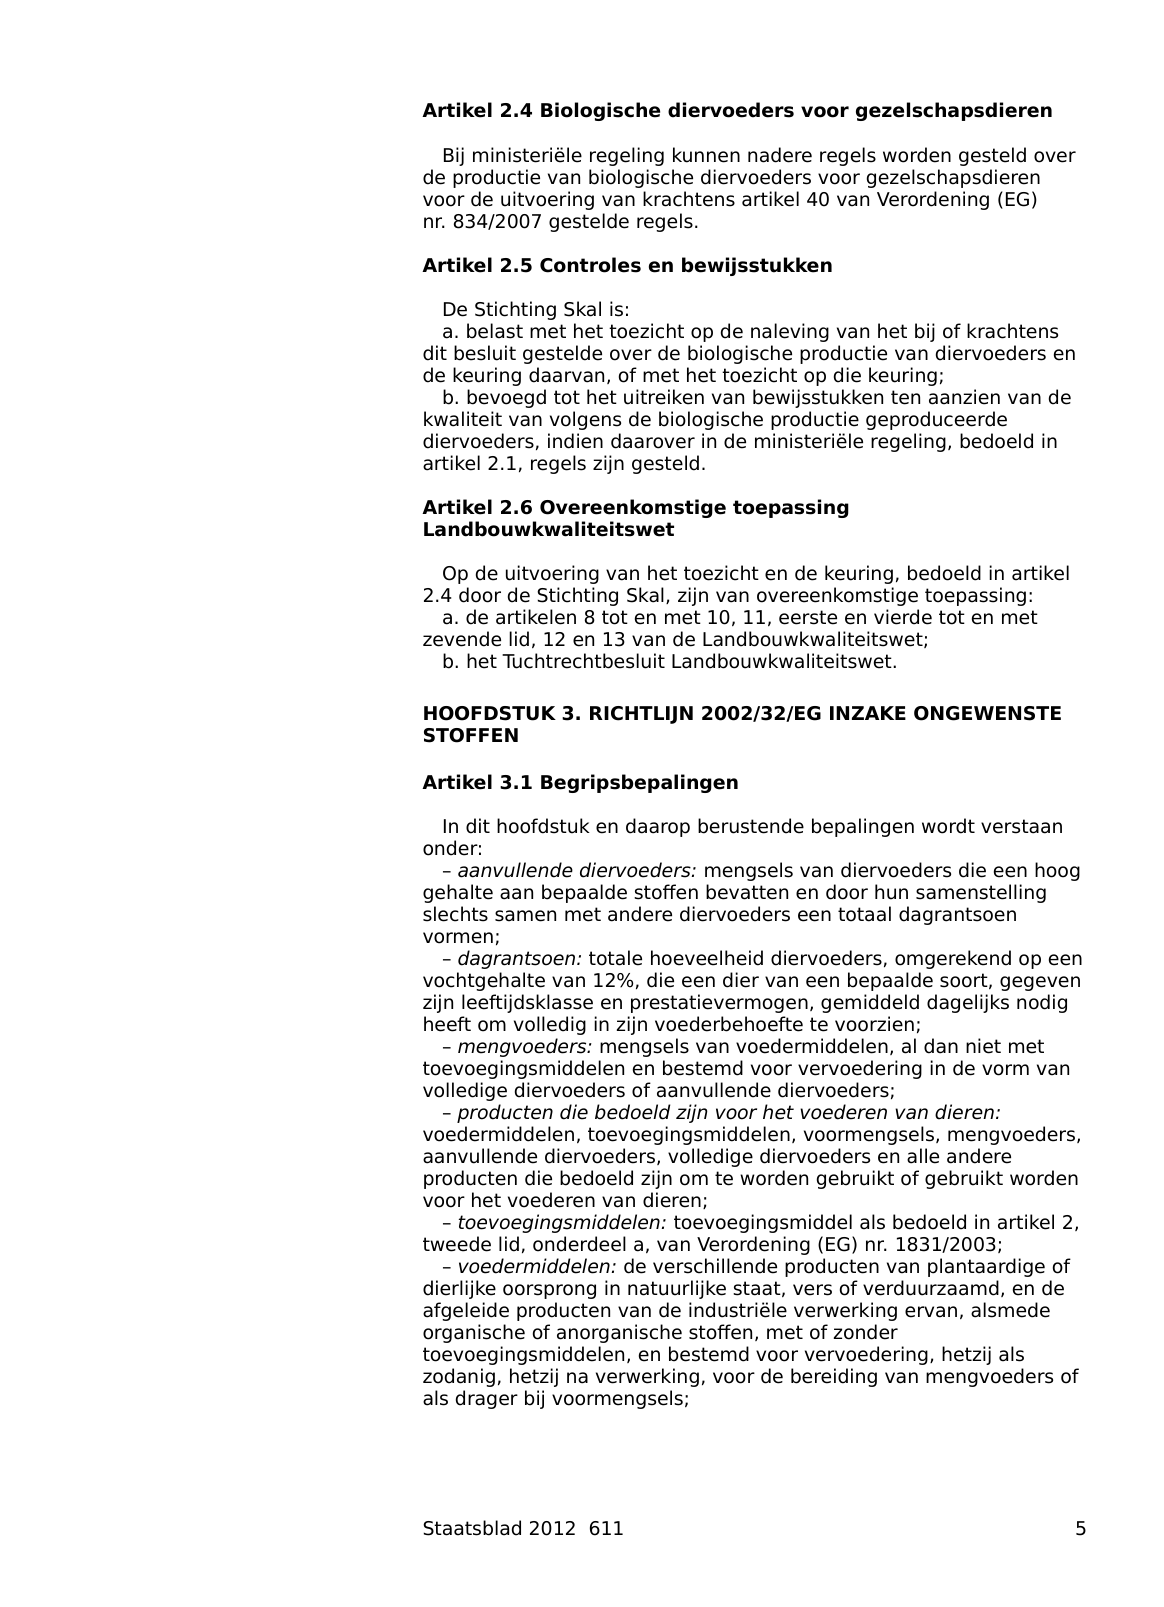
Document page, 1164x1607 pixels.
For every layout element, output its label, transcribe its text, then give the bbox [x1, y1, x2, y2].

text – dagrantsoen: totale hoeveelheid diervoeders, omgerekend op een vochtgehalte van 12%, die een dier van een bepaalde soort, gegeven zijn leeftijdsklasse en prestatievermogen, gemiddeld dagelijks nodig heeft om volledig in zijn voederbehoefte te voorzien; [422, 948, 1087, 1036]
subtitle HOOFDSTUK 3. RICHTLIJN 2002/32/EG INZAKE ONGEWENSTE STOFFEN [422, 703, 1087, 747]
text – toevoegingsmiddelen: toevoegingsmiddel als bedoeld in artikel 2, tweede lid, onderdeel a, van Verordening (EG) nr. 1831/2003; [422, 1212, 1087, 1256]
text Bij ministeriële regeling kunnen nadere regels worden gesteld over de productie van biologische diervoeders voor gezelschapsdieren voor de uitvoering van krachtens artikel 40 van Verordening (EG) nr. 834/2007 gestelde regels. [422, 144, 1087, 232]
text a. belast met het toezicht op de naleving van het bij of krachtens dit besluit gestelde over de biologische productie van diervoeders en de keuring daarvan, of met het toezicht op die keuring; [422, 321, 1087, 387]
subtitle Artikel 2.4 Biologische diervoeders voor gezelschapsdieren [422, 100, 1087, 122]
subtitle Artikel 2.5 Controles en bewijsstukken [422, 255, 1087, 277]
text In dit hoofdstuk en daarop berustende bepalingen wordt verstaan onder: [422, 816, 1087, 860]
subtitle Artikel 2.6 Overeenkomstige toepassing Landbouwkwaliteitswet [422, 497, 1087, 541]
text a. de artikelen 8 tot en met 10, 11, eerste en vierde tot en met zevende lid, 12 en 13 van de Landbouwkwaliteitswet; [422, 607, 1087, 651]
text – aanvullende diervoeders: mengsels van diervoeders die een hoog gehalte aan bepaalde stoffen bevatten en door hun samenstelling slechts samen met andere diervoeders een totaal dagrantsoen vormen; [422, 860, 1087, 948]
text De Stichting Skal is: [422, 299, 1087, 321]
text – producten die bedoeld zijn voor het voederen van dieren: voedermiddelen, toevoegingsmiddelen, voormengsels, mengvoeders, aanvullende diervoeders, volledige diervoeders en alle andere producten die bedoeld zijn om te worden gebruikt of gebruikt worden voor het voederen van dieren; [422, 1102, 1087, 1212]
text b. het Tuchtrechtbesluit Landbouwkwaliteitswet. [422, 651, 1087, 673]
text – mengvoeders: mengsels van voedermiddelen, al dan niet met toevoegingsmiddelen en bestemd voor vervoedering in de vorm van volledige diervoeders of aanvullende diervoeders; [422, 1036, 1087, 1102]
text – voedermiddelen: de verschillende producten van plantaardige of dierlijke oorsprong in natuurlijke staat, vers of verduurzaamd, en de afgeleide producten van de industriële verwerking ervan, alsmede organische of anorganische stoffen, met of zonder toevoegingsmiddelen, en bestemd voor vervoedering, hetzij als zodanig, hetzij na verwerking, voor de bereiding van mengvoeders of als drager bij voormengsels; [422, 1256, 1087, 1409]
text Op de uitvoering van het toezicht en de keuring, bedoeld in artikel 2.4 door de Stichting Skal, zijn van overeenkomstige toepassing: [422, 563, 1087, 607]
subtitle Artikel 3.1 Begripsbepalingen [422, 772, 1087, 794]
text b. bevoegd tot het uitreiken van bewijsstukken ten aanzien van de kwaliteit van volgens de biologische productie geproduceerde diervoeders, indien daarover in de ministeriële regeling, bedoeld in artikel 2.1, regels zijn gesteld. [422, 387, 1087, 475]
